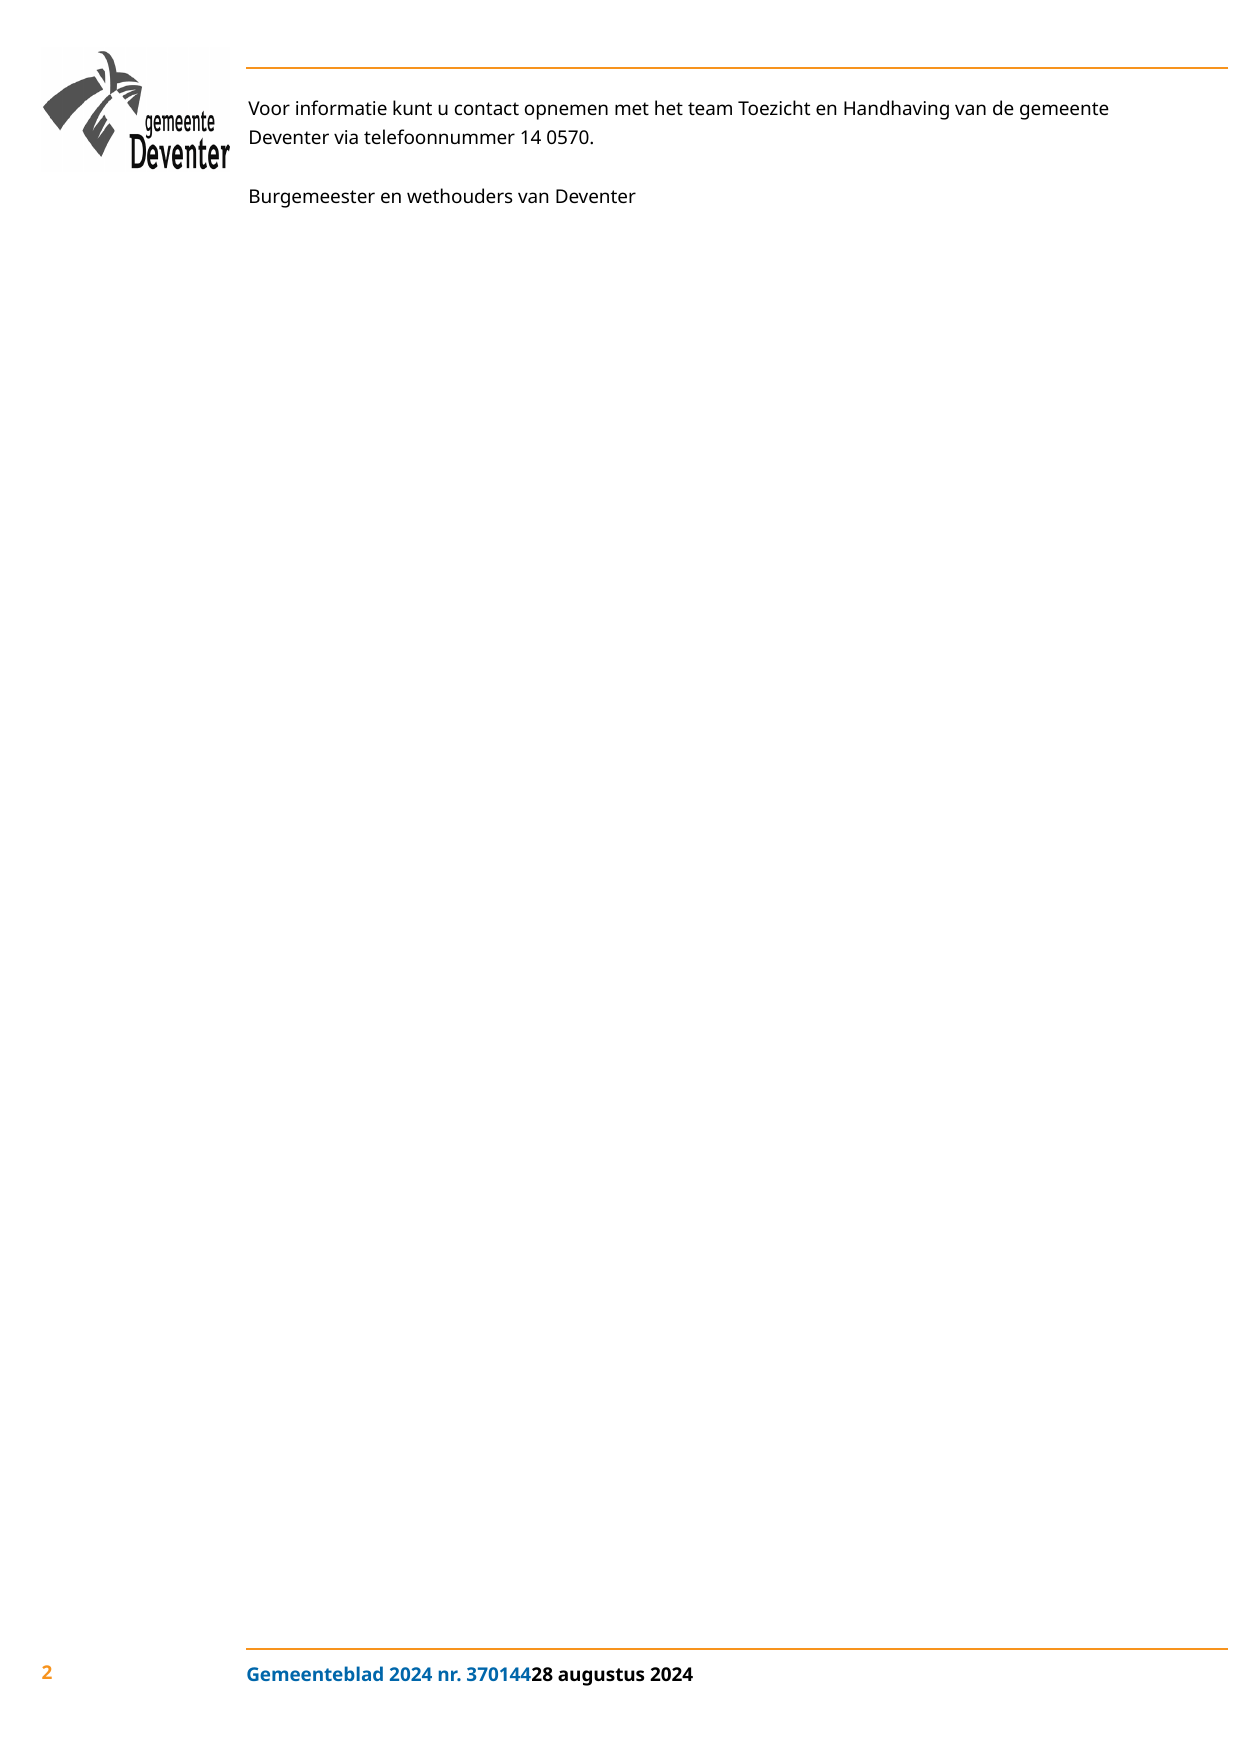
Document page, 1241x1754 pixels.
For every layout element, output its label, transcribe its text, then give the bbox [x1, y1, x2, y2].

text Voor informatie kunt u contact opnemen met het team Toezicht en Handhaving van de gemeente Deventer via telefoonnummer 14 0570. [248, 95, 1152, 150]
picture [41, 47, 231, 172]
text Burgemeester en wethouders van Deventer [248, 183, 1152, 209]
